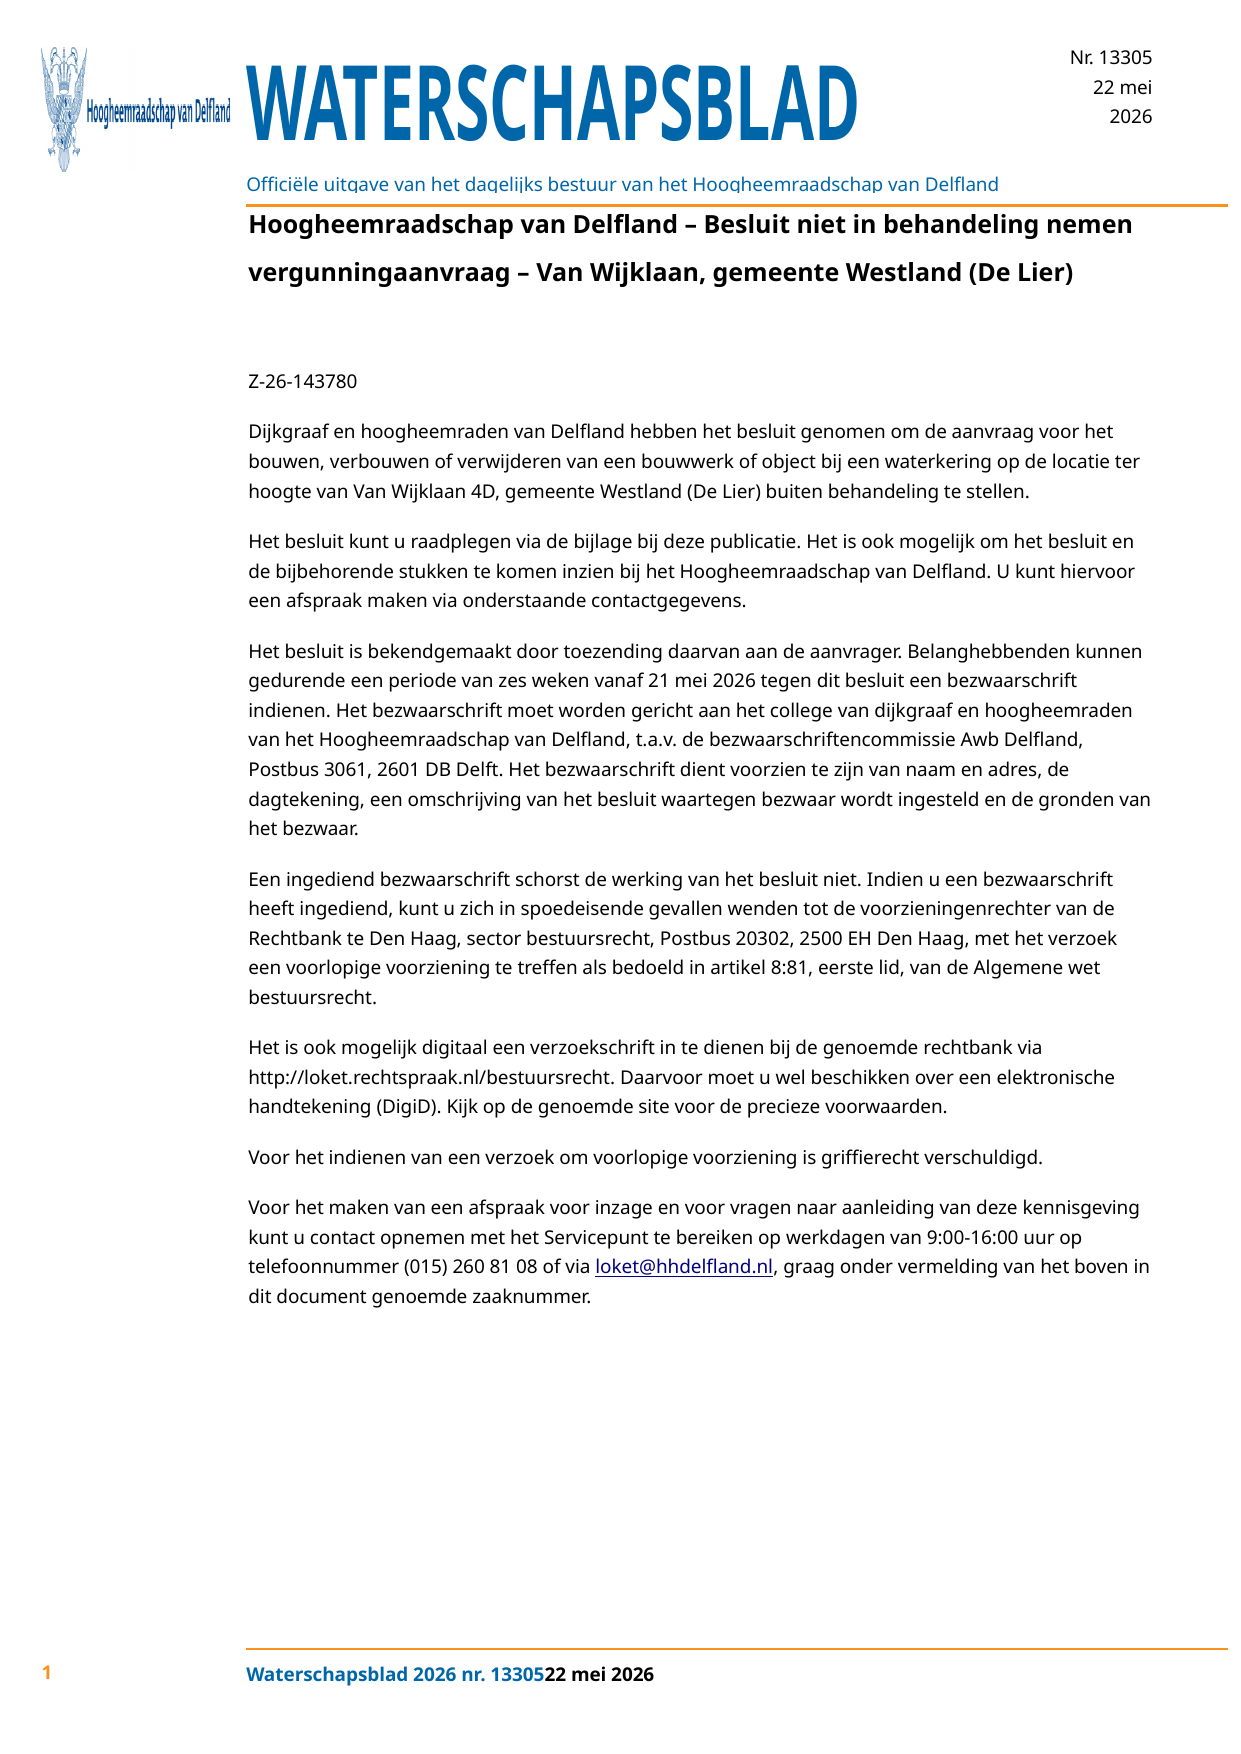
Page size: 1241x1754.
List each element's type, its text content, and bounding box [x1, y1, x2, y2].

text Het is ook mogelijk digitaal een verzoekschrift in te dienen bij de genoemde rechtbank via http://loket.rechtspraak.nl/bestuursrecht. Daarvoor moet u wel beschikken over een elektronische handtekening (DigiD). Kijk op de genoemde site voor de precieze voorwaarden. [248, 1034, 1152, 1119]
text Een ingediend bezwaarschrift schorst de werking van het besluit niet. Indien u een bezwaarschrift heeft ingediend, kunt u zich in spoedeisende gevallen wenden tot de voorzieningenrechter van de Rechtbank te Den Haag, sector bestuursrecht, Postbus 20302, 2500 EH Den Haag, met het verzoek een voorlopige voorziening te treffen als bedoeld in artikel 8:81, eerste lid, van de Algemene wet bestuursrecht. [248, 866, 1152, 1010]
text Voor het maken van een afspraak voor inzage en voor vragen naar aanleiding van deze kennisgeving kunt u contact opnemen met het Servicepunt te bereiken op werkdagen van 9:00-16:00 uur op telefoonnummer (015) 260 81 08 of via loket@hhdelfland.nl, graag onder vermelding van het boven in dit document genoemde zaaknummer. [248, 1194, 1152, 1309]
text Dijkgraaf en hoogheemraden van Delfland hebben het besluit genomen om de aanvraag voor het bouwen, verbouwen of verwijderen van een bouwwerk of object bij een waterkering op de locatie ter hoogte van Van Wijklaan 4D, gemeente Westland (De Lier) buiten behandeling te stellen. [248, 419, 1152, 504]
text Z-26-143780 [248, 368, 1152, 394]
text Het besluit kunt u raadplegen via de bijlage bij deze publicatie. Het is ook mogelijk om het besluit en de bijbehorende stukken te komen inzien bij het Hoogheemraadschap van Delfland. U kunt hiervoor een afspraak maken via onderstaande contactgegevens. [248, 528, 1152, 613]
text Hoogheemraadschap van Delfland – Besluit niet in behandeling nemen vergunningaanvraag – Van Wijklaan, gemeente Westland (De Lier) [248, 207, 1152, 288]
text Het besluit is bekendgemaakt door toezending daarvan aan de aanvrager. Belanghebbenden kunnen gedurende een periode van zes weken vanaf 21 mei 2026 tegen dit besluit een bezwaarschrift indienen. Het bezwaarschrift moet worden gericht aan het college van dijkgraaf en hoogheemraden van het Hoogheemraadschap van Delfland, t.a.v. de bezwaarschriftencommissie Awb Delfland, Postbus 3061, 2601 DB Delft. Het bezwaarschrift dient voorzien te zijn van naam en adres, de dagtekening, een omschrijving van het besluit waartegen bezwaar wordt ingesteld en de gronden van het bezwaar. [248, 638, 1152, 841]
picture [41, 47, 231, 172]
text Voor het indienen van een verzoek om voorlopige voorziening is griffierecht verschuldigd. [248, 1144, 1152, 1170]
